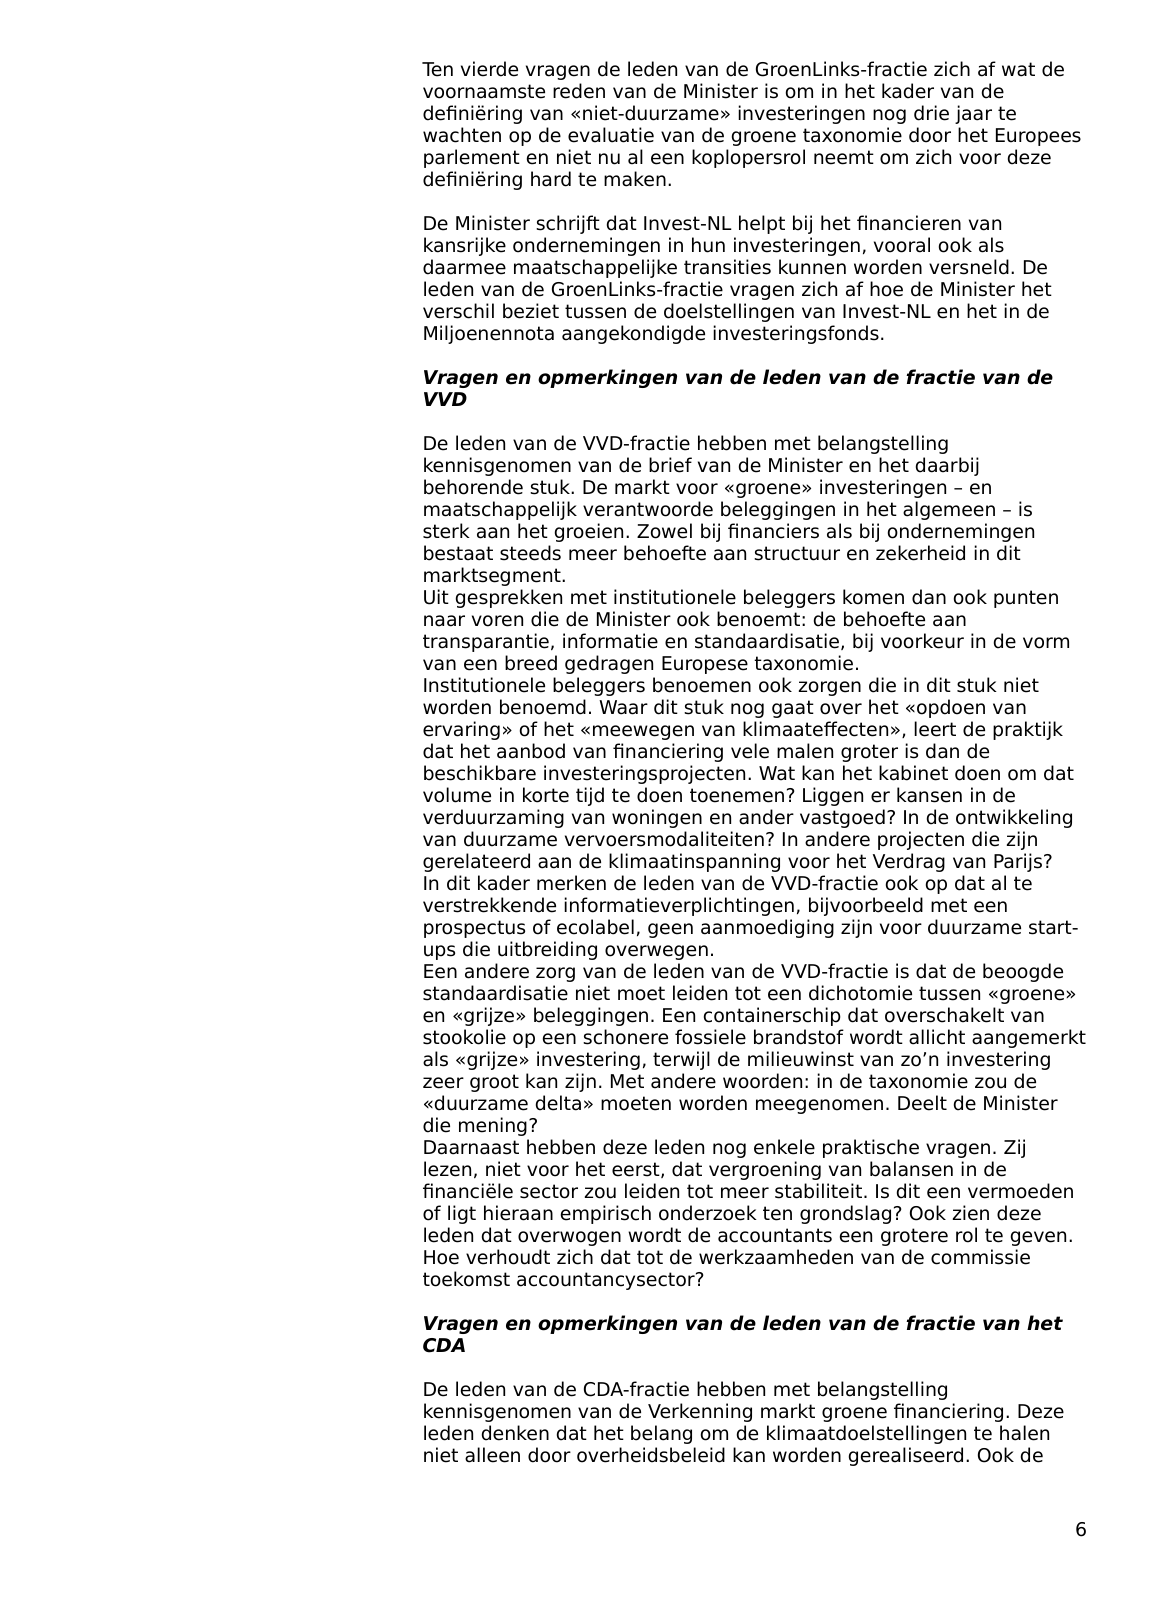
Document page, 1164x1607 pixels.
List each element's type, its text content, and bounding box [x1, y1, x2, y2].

text De leden van de VVD-fractie hebben met belangstelling kennisgenomen van de brief van de Minister en het daarbij behorende stuk. De markt voor «groene» investeringen – en maatschappelijk verantwoorde beleggingen in het algemeen – is sterk aan het groeien. Zowel bij financiers als bij ondernemingen bestaat steeds meer behoefte aan structuur en zekerheid in dit marktsegment. [422, 433, 1087, 587]
text Een andere zorg van de leden van de VVD-fractie is dat de beoogde standaardisatie niet moet leiden tot een dichotomie tussen «groene» en «grijze» beleggingen. Een containerschip dat overschakelt van stookolie op een schonere fossiele brandstof wordt allicht aangemerkt als «grijze» investering, terwijl de milieuwinst van zo’n investering zeer groot kan zijn. Met andere woorden: in de taxonomie zou de «duurzame delta» moeten worden meegenomen. Deelt de Minister die mening? [422, 961, 1087, 1137]
subtitle Vragen en opmerkingen van de leden van de fractie van het CDA [422, 1313, 1087, 1357]
text Institutionele beleggers benoemen ook zorgen die in dit stuk niet worden benoemd. Waar dit stuk nog gaat over het «opdoen van ervaring» of het «meewegen van klimaateffecten», leert de praktijk dat het aanbod van financiering vele malen groter is dan de beschikbare investeringsprojecten. Wat kan het kabinet doen om dat volume in korte tijd te doen toenemen? Liggen er kansen in de verduurzaming van woningen en ander vastgoed? In de ontwikkeling van duurzame vervoersmodaliteiten? In andere projecten die zijn gerelateerd aan de klimaatinspanning voor het Verdrag van Parijs? [422, 675, 1087, 873]
text Uit gesprekken met institutionele beleggers komen dan ook punten naar voren die de Minister ook benoemt: de behoefte aan transparantie, informatie en standaardisatie, bij voorkeur in de vorm van een breed gedragen Europese taxonomie. [422, 587, 1087, 675]
subtitle Vragen en opmerkingen van de leden van de fractie van de VVD [422, 367, 1087, 411]
text Ten vierde vragen de leden van de GroenLinks-fractie zich af wat de voornaamste reden van de Minister is om in het kader van de definiëring van «niet-duurzame» investeringen nog drie jaar te wachten op de evaluatie van de groene taxonomie door het Europees parlement en niet nu al een koplopersrol neemt om zich voor deze definiëring hard te maken. [422, 59, 1087, 191]
text Daarnaast hebben deze leden nog enkele praktische vragen. Zij lezen, niet voor het eerst, dat vergroening van balansen in de financiële sector zou leiden tot meer stabiliteit. Is dit een vermoeden of ligt hieraan empirisch onderzoek ten grondslag? Ook zien deze leden dat overwogen wordt de accountants een grotere rol te geven. Hoe verhoudt zich dat tot de werkzaamheden van de commissie toekomst accountancysector? [422, 1137, 1087, 1291]
text In dit kader merken de leden van de VVD-fractie ook op dat al te verstrekkende informatieverplichtingen, bijvoorbeeld met een prospectus of ecolabel, geen aanmoediging zijn voor duurzame start-ups die uitbreiding overwegen. [422, 873, 1087, 961]
text De leden van de CDA-fractie hebben met belangstelling kennisgenomen van de Verkenning markt groene financiering. Deze leden denken dat het belang om de klimaatdoelstellingen te halen niet alleen door overheidsbeleid kan worden gerealiseerd. Ook de [422, 1379, 1087, 1467]
text De Minister schrijft dat Invest-NL helpt bij het financieren van kansrijke ondernemingen in hun investeringen, vooral ook als daarmee maatschappelijke transities kunnen worden versneld. De leden van de GroenLinks-fractie vragen zich af hoe de Minister het verschil beziet tussen de doelstellingen van Invest-NL en het in de Miljoenennota aangekondigde investeringsfonds. [422, 213, 1087, 345]
